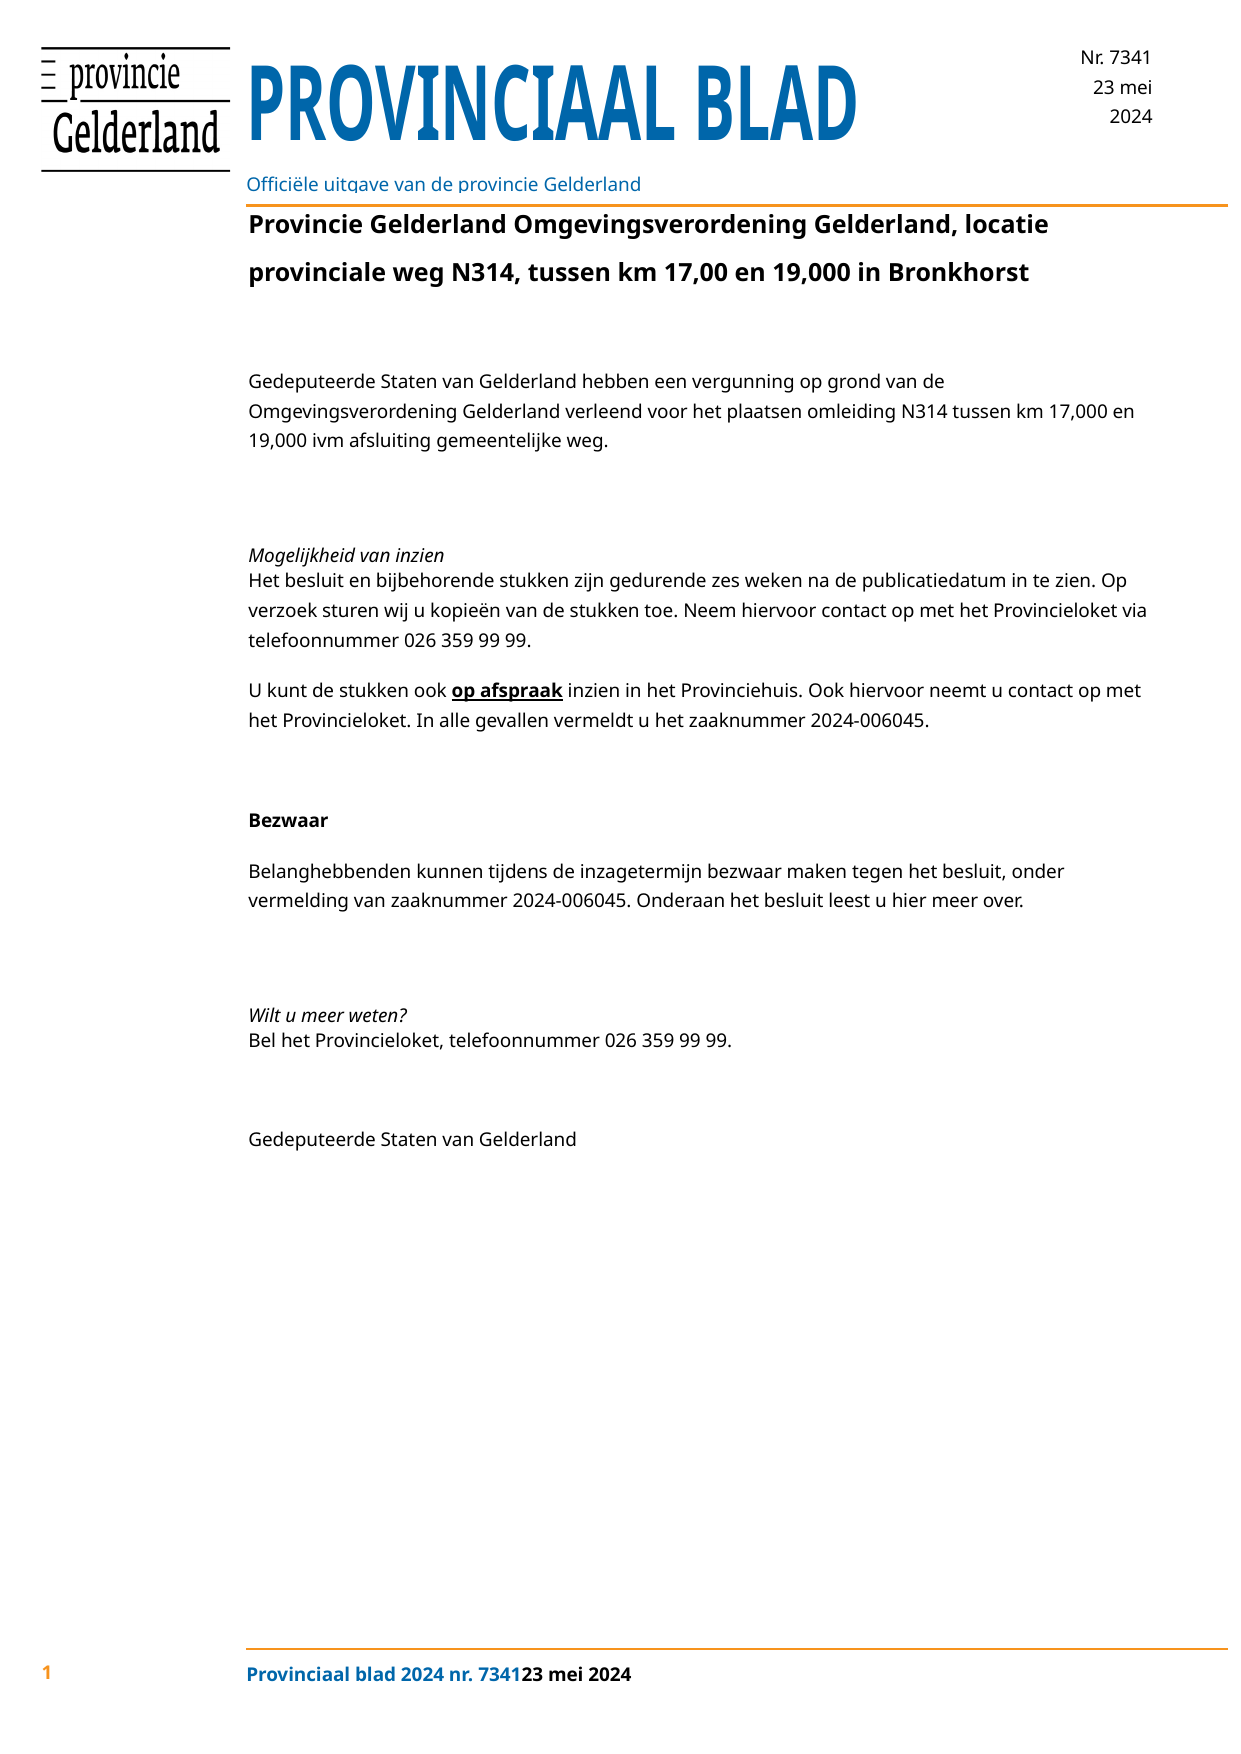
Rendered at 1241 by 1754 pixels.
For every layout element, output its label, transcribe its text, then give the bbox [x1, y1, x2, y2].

text Bezwaar [248, 808, 1152, 833]
text Belanghebbenden kunnen tijdens de inzagetermijn bezwaar maken tegen het besluit, onder vermelding van zaaknummer 2024-006045. Onderaan het besluit leest u hier meer over. [248, 858, 1152, 913]
text Gedeputeerde Staten van Gelderland hebben een vergunning op grond van de Omgevingsverordening Gelderland verleend voor het plaatsen omleiding N314 tussen km 17,000 en 19,000 ivm afsluiting gemeentelijke weg. [248, 368, 1152, 453]
text Wilt u meer weten? [248, 1002, 1152, 1028]
text Het besluit en bijbehorende stukken zijn gedurende zes weken na de publicatiedatum in te zien. Op verzoek sturen wij u kopieën van de stukken toe. Neem hiervoor contact op met het Provincieloket via telefoonnummer 026 359 99 99. [248, 568, 1152, 652]
text Bel het Provincieloket, telefoonnummer 026 359 99 99. [248, 1028, 1152, 1053]
text Mogelijkheid van inzien [248, 542, 1152, 568]
text Provincie Gelderland Omgevingsverordening Gelderland, locatie provinciale weg N314, tussen km 17,00 en 19,000 in Bronkhorst [248, 207, 1152, 288]
text Gedeputeerde Staten van Gelderland [248, 1126, 1152, 1152]
picture [41, 47, 231, 172]
text U kunt de stukken ook op afspraak inzien in het Provinciehuis. Ook hiervoor neemt u contact op met het Provincieloket. In alle gevallen vermeldt u het zaaknummer 2024-006045. [248, 677, 1152, 732]
